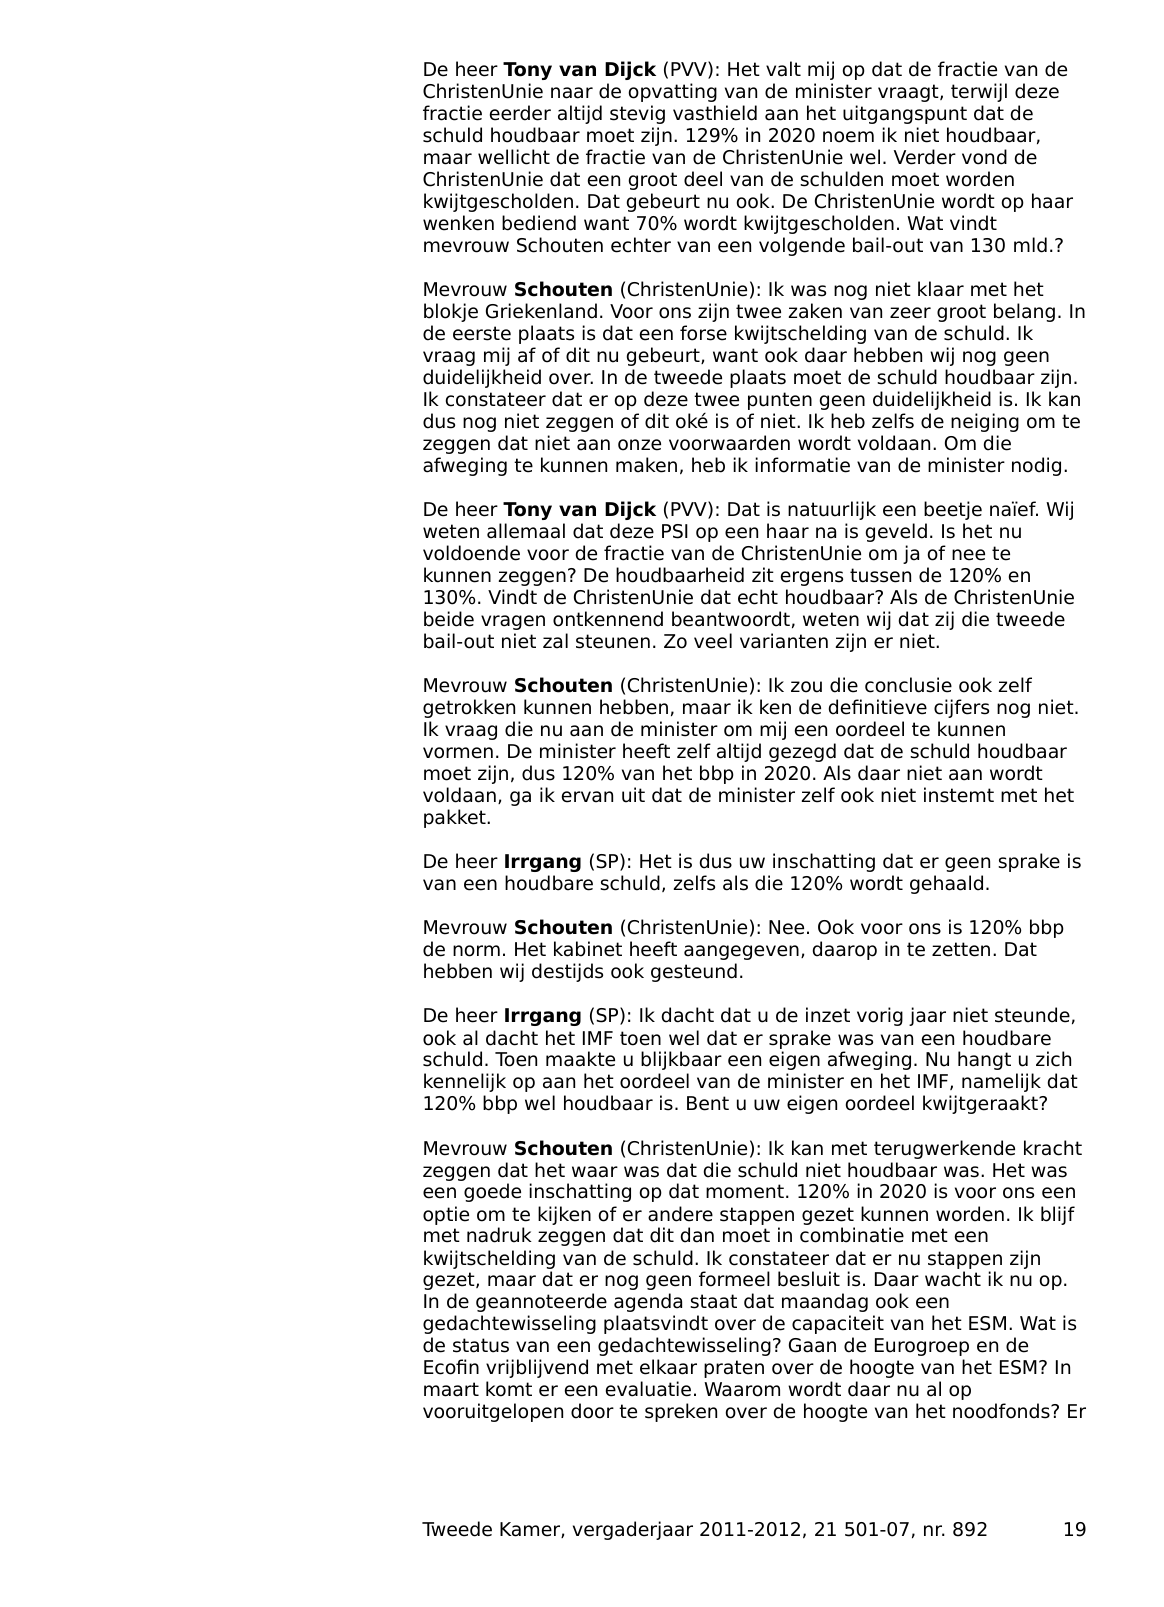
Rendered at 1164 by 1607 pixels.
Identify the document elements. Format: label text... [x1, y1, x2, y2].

text Mevrouw Schouten (ChristenUnie): Ik zou die conclusie ook zelf getrokken kunnen hebben, maar ik ken de definitieve cijfers nog niet. Ik vraag die nu aan de minister om mij een oordeel te kunnen vormen. De minister heeft zelf altijd gezegd dat de schuld houdbaar moet zijn, dus 120% van het bbp in 2020. Als daar niet aan wordt voldaan, ga ik ervan uit dat de minister zelf ook niet instemt met het pakket. [422, 675, 1087, 829]
text Mevrouw Schouten (ChristenUnie): Ik was nog niet klaar met het blokje Griekenland. Voor ons zijn twee zaken van zeer groot belang. In de eerste plaats is dat een forse kwijtschelding van de schuld. Ik vraag mij af of dit nu gebeurt, want ook daar hebben wij nog geen duidelijkheid over. In de tweede plaats moet de schuld houdbaar zijn. Ik constateer dat er op deze twee punten geen duidelijkheid is. Ik kan dus nog niet zeggen of dit oké is of niet. Ik heb zelfs de neiging om te zeggen dat niet aan onze voorwaarden wordt voldaan. Om die afweging te kunnen maken, heb ik informatie van de minister nodig. [422, 279, 1087, 477]
text De heer Tony van Dijck (PVV): Dat is natuurlijk een beetje naïef. Wij weten allemaal dat deze PSI op een haar na is geveld. Is het nu voldoende voor de fractie van de ChristenUnie om ja of nee te kunnen zeggen? De houdbaarheid zit ergens tussen de 120% en 130%. Vindt de ChristenUnie dat echt houdbaar? Als de ChristenUnie beide vragen ontkennend beantwoordt, weten wij dat zij die tweede bail-out niet zal steunen. Zo veel varianten zijn er niet. [422, 499, 1087, 653]
text De heer Irrgang (SP): Het is dus uw inschatting dat er geen sprake is van een houdbare schuld, zelfs als die 120% wordt gehaald. [422, 851, 1087, 895]
text Mevrouw Schouten (ChristenUnie): Ik kan met terugwerkende kracht zeggen dat het waar was dat die schuld niet houdbaar was. Het was een goede inschatting op dat moment. 120% in 2020 is voor ons een optie om te kijken of er andere stappen gezet kunnen worden. Ik blijf met nadruk zeggen dat dit dan moet in combinatie met een kwijtschelding van de schuld. Ik constateer dat er nu stappen zijn gezet, maar dat er nog geen formeel besluit is. Daar wacht ik nu op. [422, 1137, 1087, 1291]
text Mevrouw Schouten (ChristenUnie): Nee. Ook voor ons is 120% bbp de norm. Het kabinet heeft aangegeven, daarop in te zetten. Dat hebben wij destijds ook gesteund. [422, 917, 1087, 983]
text In de geannoteerde agenda staat dat maandag ook een gedachtewisseling plaatsvindt over de capaciteit van het ESM. Wat is de status van een gedachtewisseling? Gaan de Eurogroep en de Ecofin vrijblijvend met elkaar praten over de hoogte van het ESM? In maart komt er een evaluatie. Waarom wordt daar nu al op vooruitgelopen door te spreken over de hoogte van het noodfonds? Er [422, 1291, 1087, 1423]
text De heer Irrgang (SP): Ik dacht dat u de inzet vorig jaar niet steunde, ook al dacht het IMF toen wel dat er sprake was van een houdbare schuld. Toen maakte u blijkbaar een eigen afweging. Nu hangt u zich kennelijk op aan het oordeel van de minister en het IMF, namelijk dat 120% bbp wel houdbaar is. Bent u uw eigen oordeel kwijtgeraakt? [422, 1005, 1087, 1115]
text De heer Tony van Dijck (PVV): Het valt mij op dat de fractie van de ChristenUnie naar de opvatting van de minister vraagt, terwijl deze fractie eerder altijd stevig vasthield aan het uitgangspunt dat de schuld houdbaar moet zijn. 129% in 2020 noem ik niet houdbaar, maar wellicht de fractie van de ChristenUnie wel. Verder vond de ChristenUnie dat een groot deel van de schulden moet worden kwijtgescholden. Dat gebeurt nu ook. De ChristenUnie wordt op haar wenken bediend want 70% wordt kwijtgescholden. Wat vindt mevrouw Schouten echter van een volgende bail-out van 130 mld.? [422, 59, 1087, 257]
